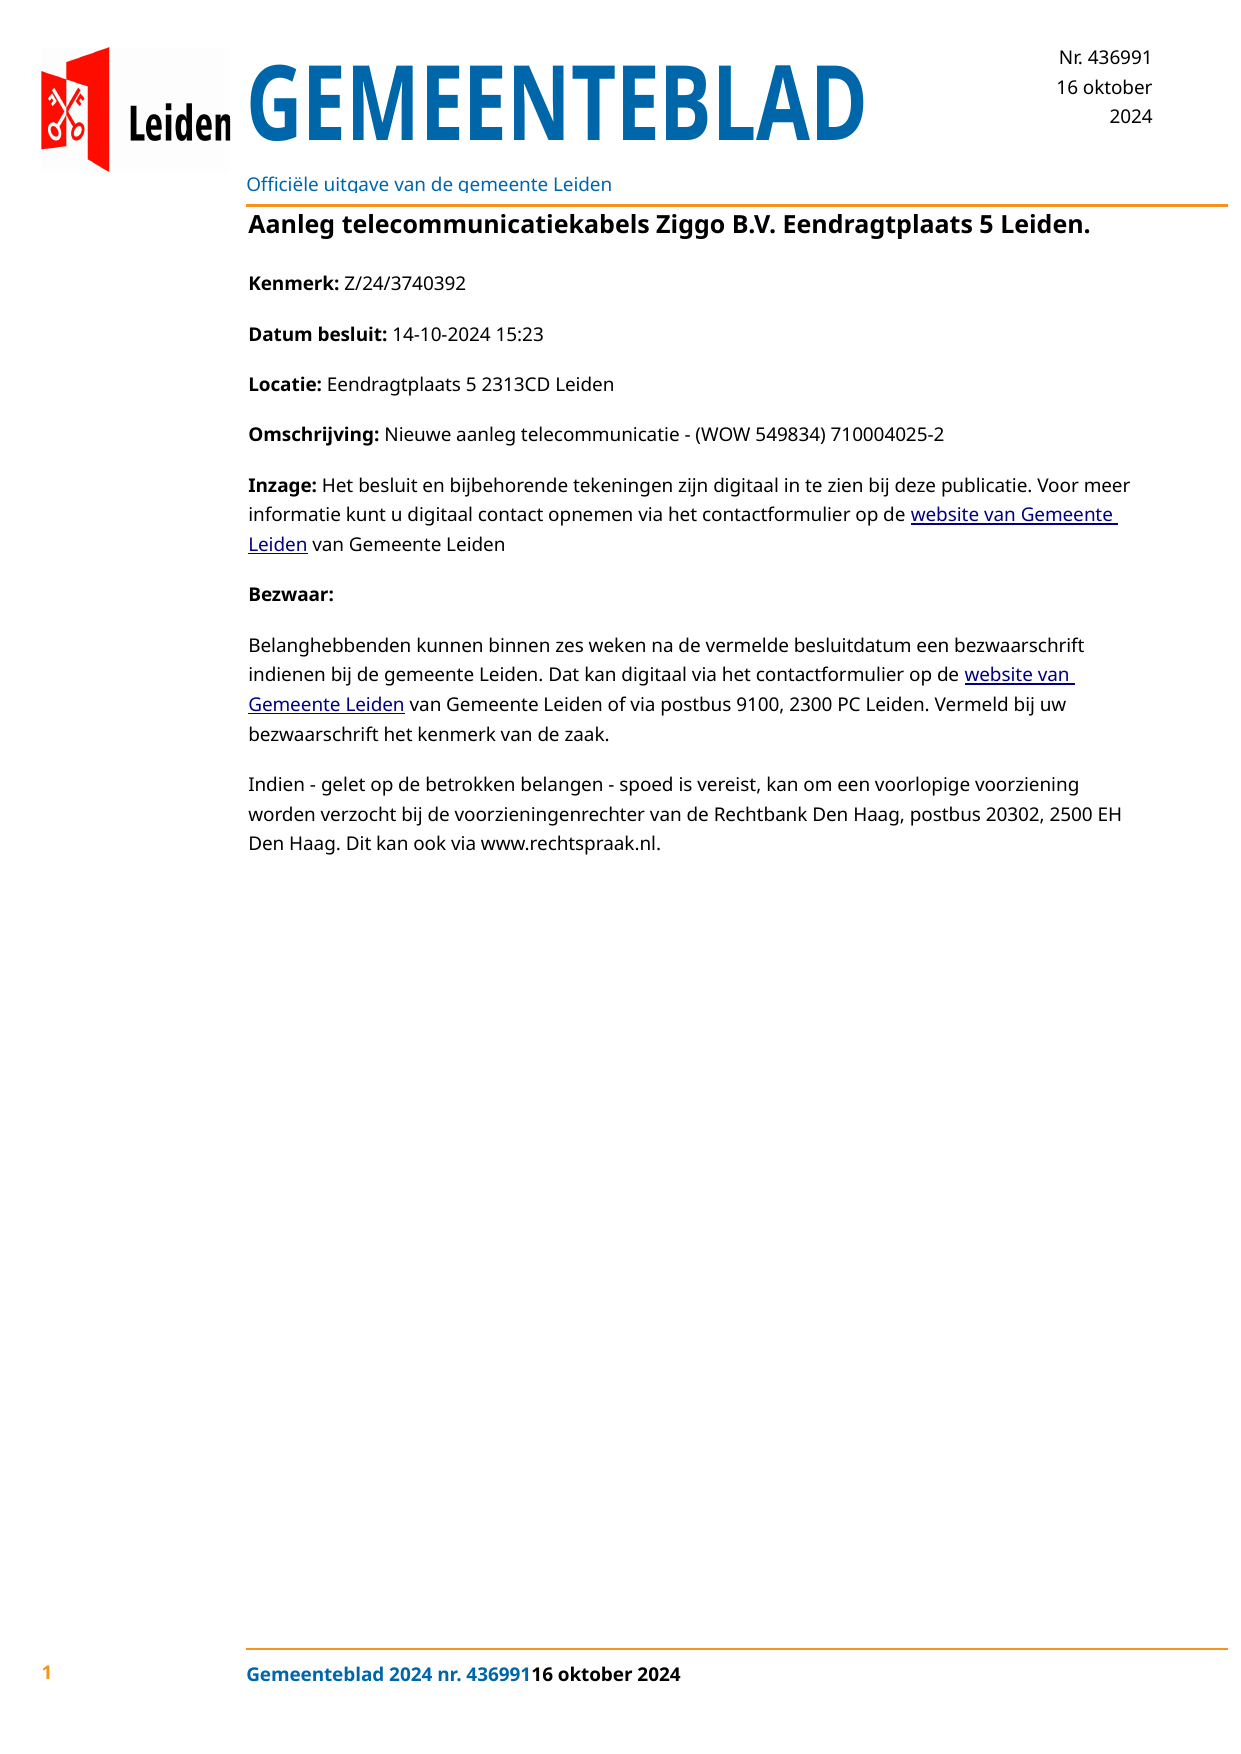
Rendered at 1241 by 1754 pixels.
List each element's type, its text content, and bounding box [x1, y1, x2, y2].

text Inzage: Het besluit en bijbehorende tekeningen zijn digitaal in te zien bij deze publicatie. Voor meer informatie kunt u digitaal contact opnemen via het contactformulier op de website van Gemeente Leiden van Gemeente Leiden [248, 472, 1152, 557]
text Indien - gelet op de betrokken belangen - spoed is vereist, kan om een voorlopige voorziening worden verzocht bij de voorzieningenrechter van de Rechtbank Den Haag, postbus 20302, 2500 EH Den Haag. Dit kan ook via www.rechtspraak.nl. [248, 771, 1152, 856]
picture [41, 47, 231, 172]
text Datum besluit: 14-10-2024 15:23 [248, 321, 1152, 346]
text Omschrijving: Nieuwe aanleg telecommunicatie - (WOW 549834) 710004025-2 [248, 422, 1152, 447]
text Kenmerk: Z/24/3740392 [248, 270, 1152, 296]
text Locatie: Eendragtplaats 5 2313CD Leiden [248, 371, 1152, 397]
text Bezwaar: [248, 582, 1152, 607]
text Belanghebbenden kunnen binnen zes weken na de vermelde besluitdatum een bezwaarschrift indienen bij de gemeente Leiden. Dat kan digitaal via het contactformulier op de website van Gemeente Leiden van Gemeente Leiden of via postbus 9100, 2300 PC Leiden. Vermeld bij uw bezwaarschrift het kenmerk van de zaak. [248, 632, 1152, 746]
text Aanleg telecommunicatiekabels Ziggo B.V. Eendragtplaats 5 Leiden. [248, 207, 1152, 241]
